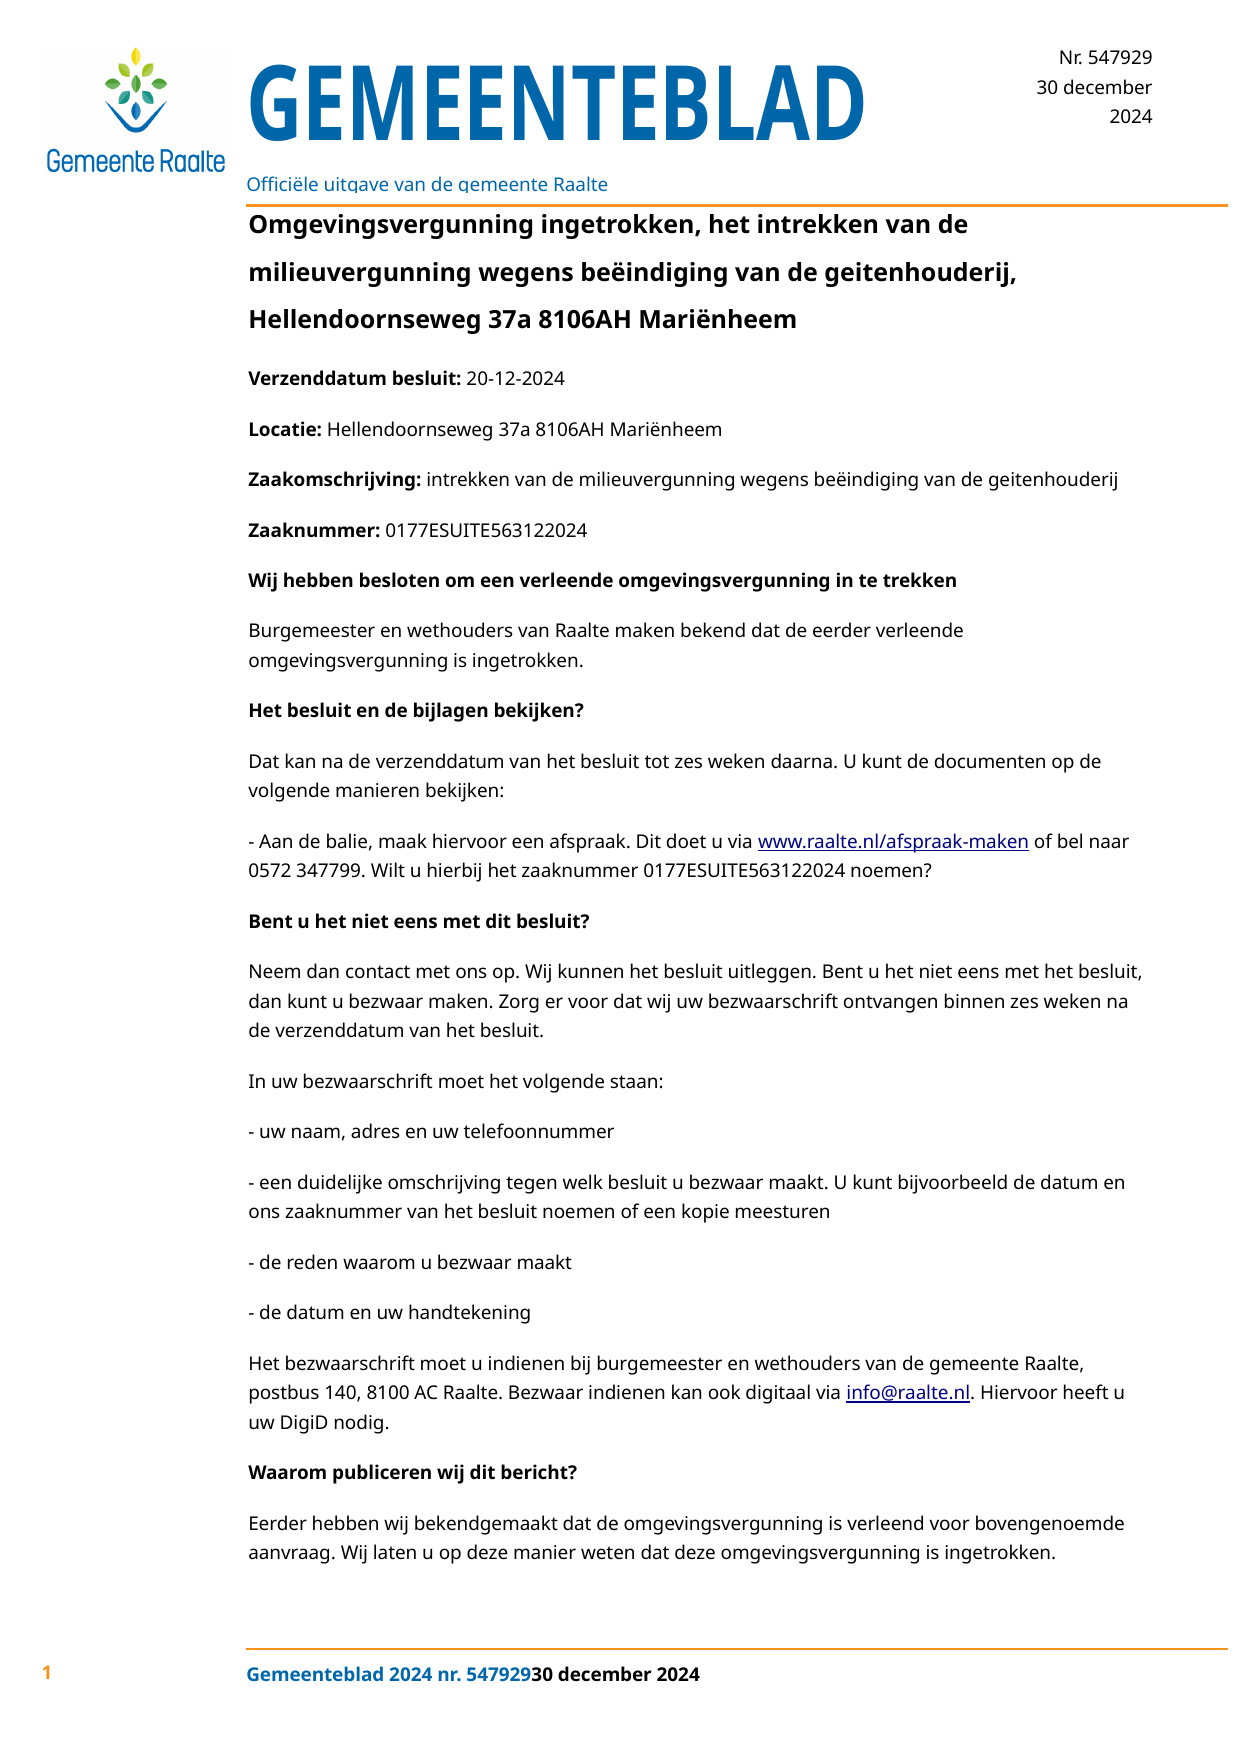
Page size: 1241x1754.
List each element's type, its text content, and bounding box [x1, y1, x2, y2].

text - uw naam, adres en uw telefoonnummer [248, 1118, 1152, 1144]
picture [41, 47, 231, 172]
text Zaaknummer: 0177ESUITE563122024 [248, 517, 1152, 542]
text Het besluit en de bijlagen bekijken? [248, 698, 1152, 723]
text Verzenddatum besluit: 20-12-2024 [248, 366, 1152, 391]
text Waarom publiceren wij dit bericht? [248, 1459, 1152, 1485]
text - Aan de balie, maak hiervoor een afspraak. Dit doet u via www.raalte.nl/afspraak-maken of bel naar 0572 347799. Wilt u hierbij het zaaknummer 0177ESUITE563122024 noemen? [248, 828, 1152, 883]
text Eerder hebben wij bekendgemaakt dat de omgevingsvergunning is verleend voor bovengenoemde aanvraag. Wij laten u op deze manier weten dat deze omgevingsvergunning is ingetrokken. [248, 1510, 1152, 1565]
text Dat kan na de verzenddatum van het besluit tot zes weken daarna. U kunt de documenten op de volgende manieren bekijken: [248, 748, 1152, 803]
text Bent u het niet eens met dit besluit? [248, 908, 1152, 934]
text Zaakomschrijving: intrekken van de milieuvergunning wegens beëindiging van de geitenhouderij [248, 466, 1152, 492]
text Burgemeester en wethouders van Raalte maken bekend dat de eerder verleende omgevingsvergunning is ingetrokken. [248, 618, 1152, 673]
text Locatie: Hellendoornseweg 37a 8106AH Mariënheem [248, 416, 1152, 442]
text - de reden waarom u bezwaar maakt [248, 1249, 1152, 1274]
text Neem dan contact met ons op. Wij kunnen het besluit uitleggen. Bent u het niet eens met het besluit, dan kunt u bezwaar maken. Zorg er voor dat wij uw bezwaarschrift ontvangen binnen zes weken na de verzenddatum van het besluit. [248, 958, 1152, 1043]
text - de datum en uw handtekening [248, 1299, 1152, 1325]
text In uw bezwaarschrift moet het volgende staan: [248, 1068, 1152, 1094]
text Wij hebben besloten om een verleende omgevingsvergunning in te trekken [248, 567, 1152, 593]
text Het bezwaarschrift moet u indienen bij burgemeester en wethouders van de gemeente Raalte, postbus 140, 8100 AC Raalte. Bezwaar indienen kan ook digitaal via info@raalte.nl. Hiervoor heeft u uw DigiD nodig. [248, 1350, 1152, 1434]
text - een duidelijke omschrijving tegen welk besluit u bezwaar maakt. U kunt bijvoorbeeld de datum en ons zaaknummer van het besluit noemen of een kopie meesturen [248, 1169, 1152, 1224]
text Omgevingsvergunning ingetrokken, het intrekken van de milieuvergunning wegens beëindiging van de geitenhouderij, Hellendoornseweg 37a 8106AH Mariënheem [248, 207, 1152, 336]
